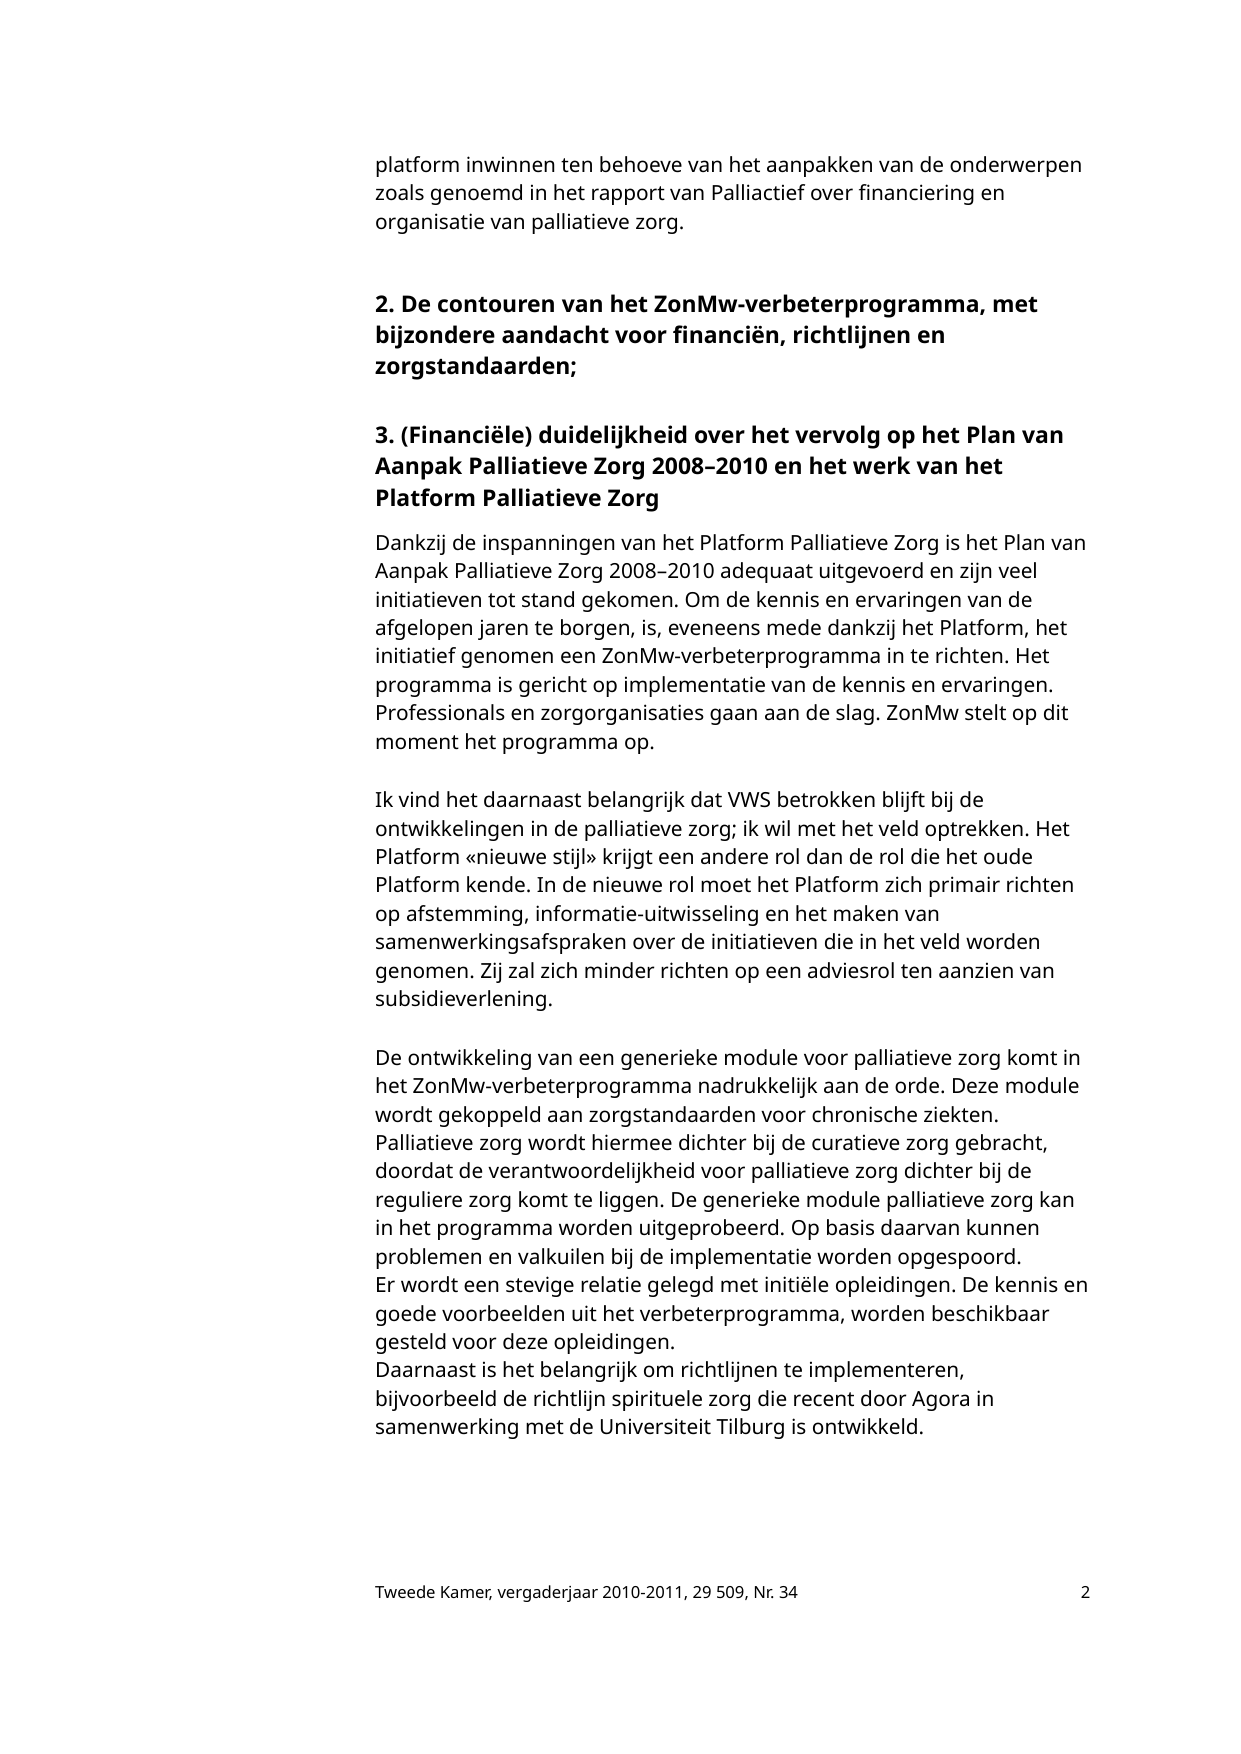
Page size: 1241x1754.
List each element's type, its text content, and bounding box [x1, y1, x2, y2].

text platform inwinnen ten behoeve van het aanpakken van de onderwerpen zoals genoemd in het rapport van Palliactief over financiering en organisatie van palliatieve zorg. [375, 150, 1090, 235]
text De ontwikkeling van een generieke module voor palliatieve zorg komt in het ZonMw-verbeterprogramma nadrukkelijk aan de orde. Deze module wordt gekoppeld aan zorgstandaarden voor chronische ziekten. Palliatieve zorg wordt hiermee dichter bij de curatieve zorg gebracht, doordat de verantwoordelijkheid voor palliatieve zorg dichter bij de reguliere zorg komt te liggen. De generieke module palliatieve zorg kan in het programma worden uitgeprobeerd. Op basis daarvan kunnen problemen en valkuilen bij de implementatie worden opgespoord. [375, 1043, 1090, 1270]
text Dankzij de inspanningen van het Platform Palliatieve Zorg is het Plan van Aanpak Palliatieve Zorg 2008–2010 adequaat uitgevoerd en zijn veel initiatieven tot stand gekomen. Om de kennis en ervaringen van de afgelopen jaren te borgen, is, eveneens mede dankzij het Platform, het initiatief genomen een ZonMw-verbeterprogramma in te richten. Het programma is gericht op implementatie van de kennis en ervaringen. Professionals en zorgorganisaties gaan aan de slag. ZonMw stelt op dit moment het programma op. [375, 528, 1090, 755]
subtitle 3. (Financiële) duidelijkheid over het vervolg op het Plan van Aanpak Palliatieve Zorg 2008–2010 en het werk van het Platform Palliatieve Zorg [375, 419, 1090, 513]
text Ik vind het daarnaast belangrijk dat VWS betrokken blijft bij de ontwikkelingen in de palliatieve zorg; ik wil met het veld optrekken. Het Platform «nieuwe stijl» krijgt een andere rol dan de rol die het oude Platform kende. In de nieuwe rol moet het Platform zich primair richten op afstemming, informatie-uitwisseling en het maken van samenwerkingsafspraken over de initiatieven die in het veld worden genomen. Zij zal zich minder richten op een adviesrol ten aanzien van subsidieverlening. [375, 785, 1090, 1013]
text Er wordt een stevige relatie gelegd met initiële opleidingen. De kennis en goede voorbeelden uit het verbeterprogramma, worden beschikbaar gesteld voor deze opleidingen. [375, 1270, 1090, 1356]
subtitle 2. De contouren van het ZonMw-verbeterprogramma, met bijzondere aandacht voor financiën, richtlijnen en zorgstandaarden; [375, 288, 1090, 382]
text Daarnaast is het belangrijk om richtlijnen te implementeren, bijvoorbeeld de richtlijn spirituele zorg die recent door Agora in samenwerking met de Universiteit Tilburg is ontwikkeld. [375, 1356, 1090, 1441]
